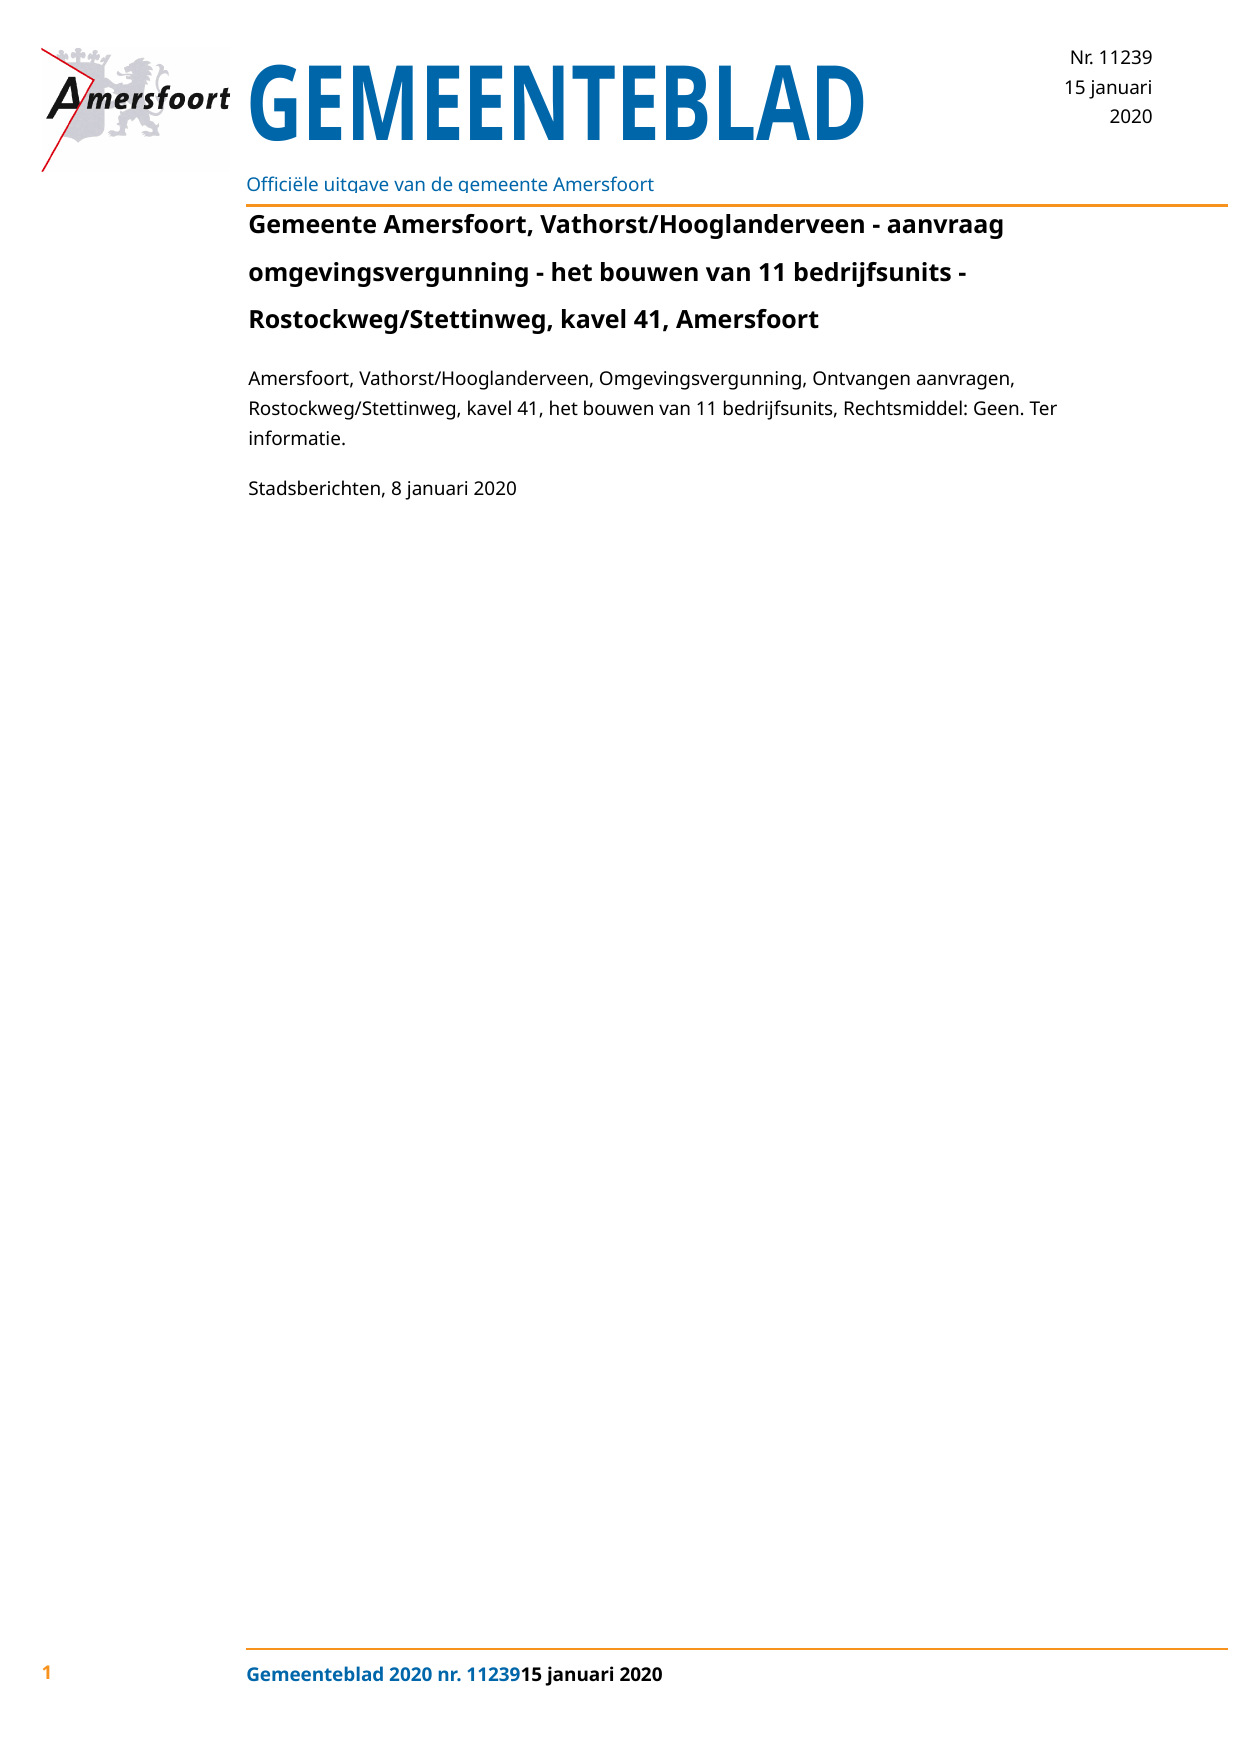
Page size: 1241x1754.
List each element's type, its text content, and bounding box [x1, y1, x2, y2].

text Amersfoort, Vathorst/Hooglanderveen, Omgevingsvergunning, Ontvangen aanvragen, Rostockweg/Stettinweg, kavel 41, het bouwen van 11 bedrijfsunits, Rechtsmiddel: Geen. Ter informatie. [248, 366, 1152, 450]
text Stadsberichten, 8 januari 2020 [248, 475, 1152, 501]
picture [41, 47, 231, 172]
text Gemeente Amersfoort, Vathorst/Hooglanderveen - aanvraag omgevingsvergunning - het bouwen van 11 bedrijfsunits - Rostockweg/Stettinweg, kavel 41, Amersfoort [248, 207, 1152, 336]
